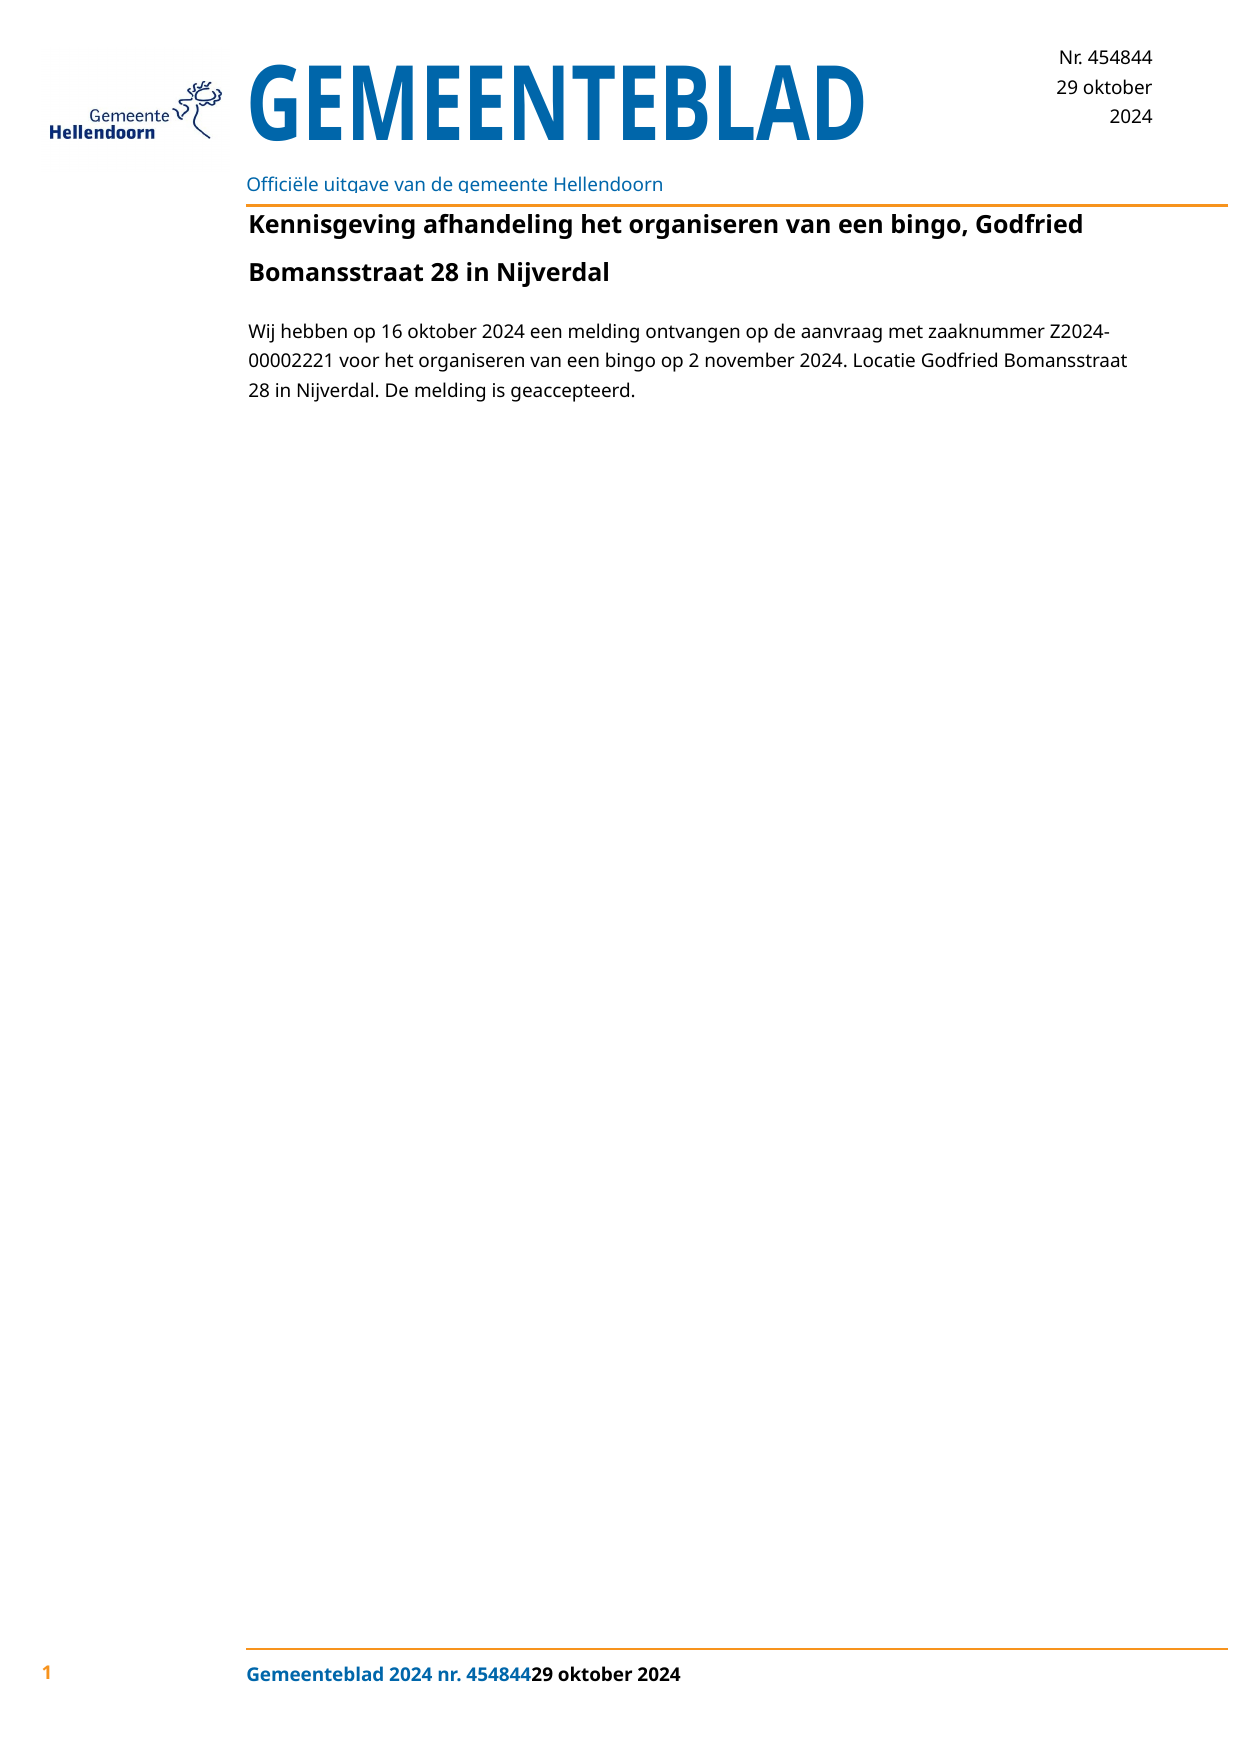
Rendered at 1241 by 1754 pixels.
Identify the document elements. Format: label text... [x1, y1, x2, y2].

text Wij hebben op 16 oktober 2024 een melding ontvangen op de aanvraag met zaaknummer Z2024-00002221 voor het organiseren van een bingo op 2 november 2024. Locatie Godfried Bomansstraat 28 in Nijverdal. De melding is geaccepteerd. [248, 318, 1152, 403]
text Kennisgeving afhandeling het organiseren van een bingo, Godfried Bomansstraat 28 in Nijverdal [248, 207, 1152, 288]
picture [41, 47, 231, 172]
